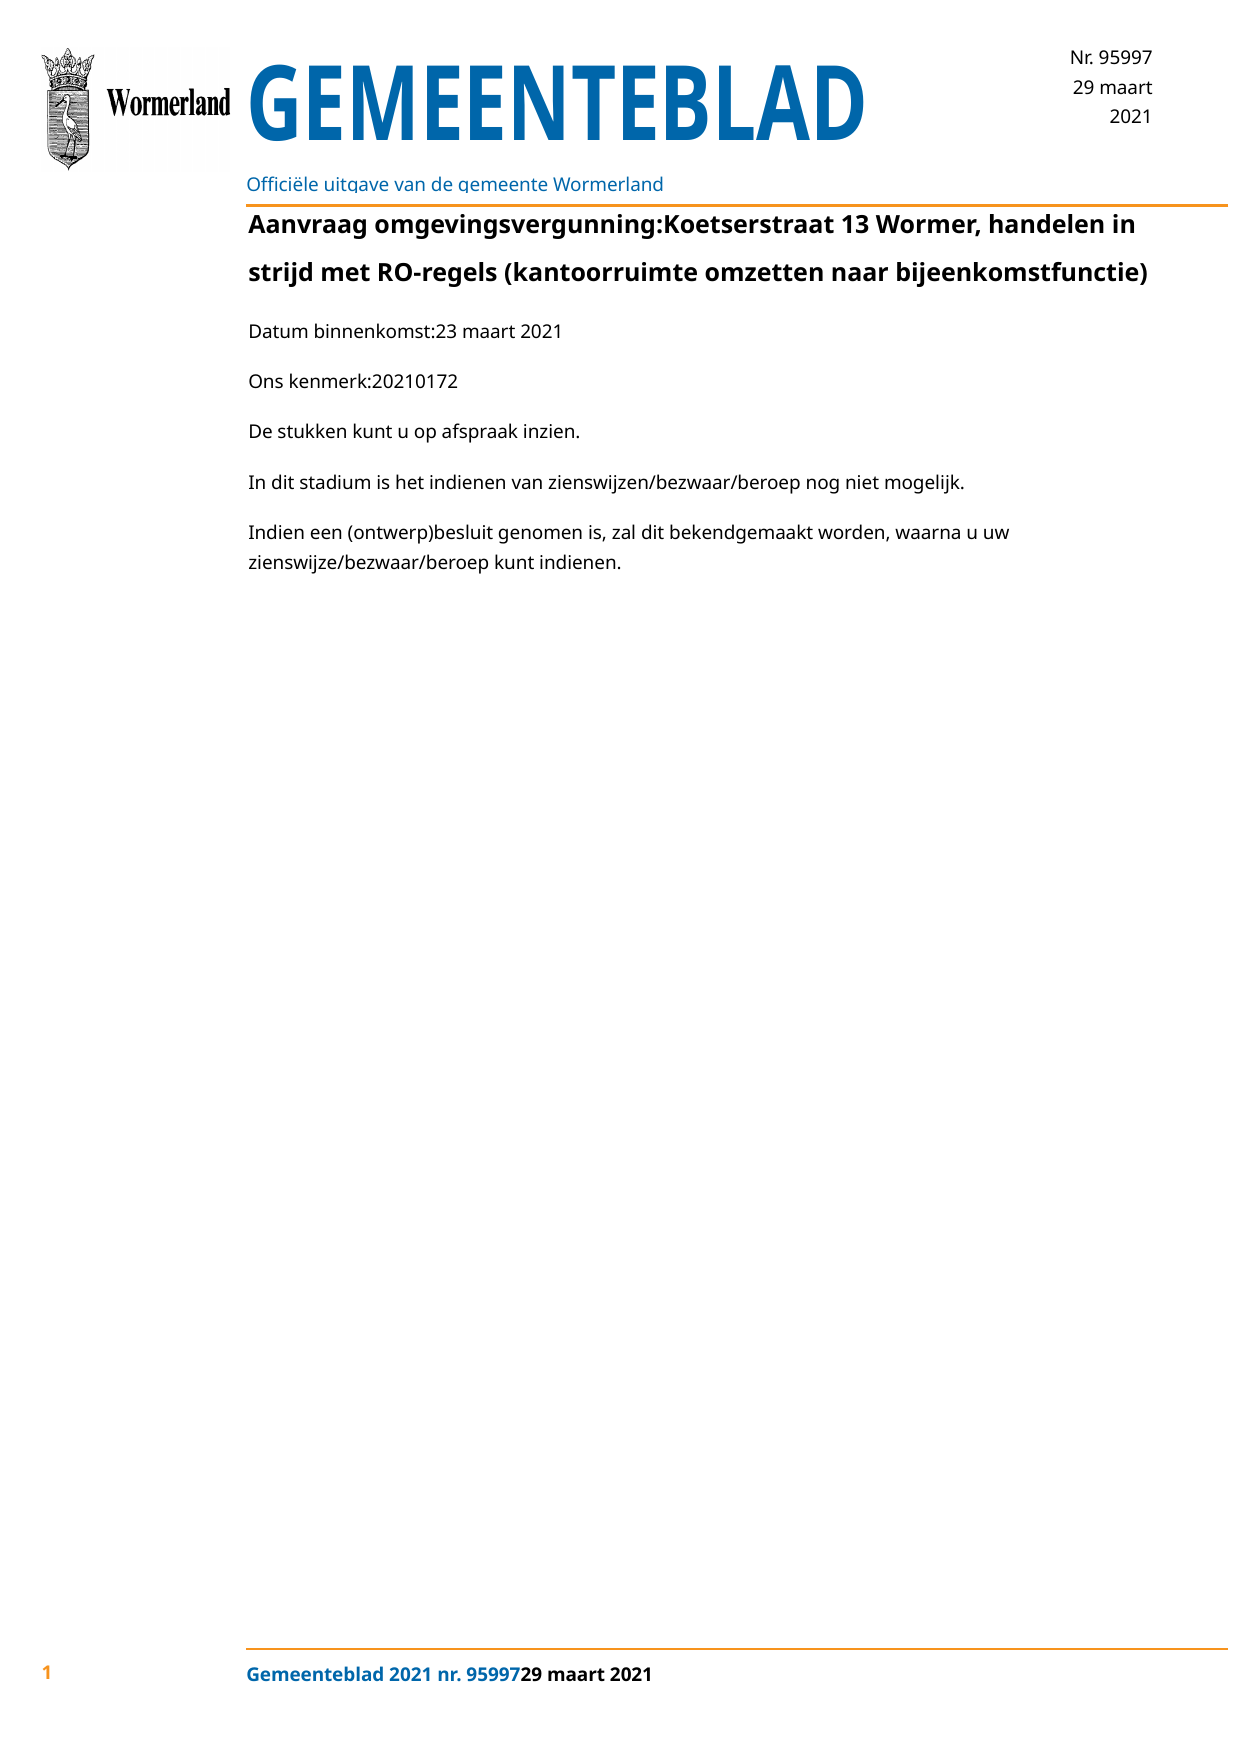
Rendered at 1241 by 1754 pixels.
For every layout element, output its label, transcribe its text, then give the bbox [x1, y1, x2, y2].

picture [41, 47, 231, 172]
text De stukken kunt u op afspraak inzien. [248, 419, 1152, 444]
text Datum binnenkomst:23 maart 2021 [248, 318, 1152, 344]
text Ons kenmerk:20210172 [248, 368, 1152, 394]
text Indien een (ontwerp)besluit genomen is, zal dit bekendgemaakt worden, waarna u uw zienswijze/bezwaar/beroep kunt indienen. [248, 519, 1152, 575]
text Aanvraag omgevingsvergunning:Koetserstraat 13 Wormer, handelen in strijd met RO-regels (kantoorruimte omzetten naar bijeenkomstfunctie) [248, 207, 1152, 288]
text In dit stadium is het indienen van zienswijzen/bezwaar/beroep nog niet mogelijk. [248, 469, 1152, 495]
